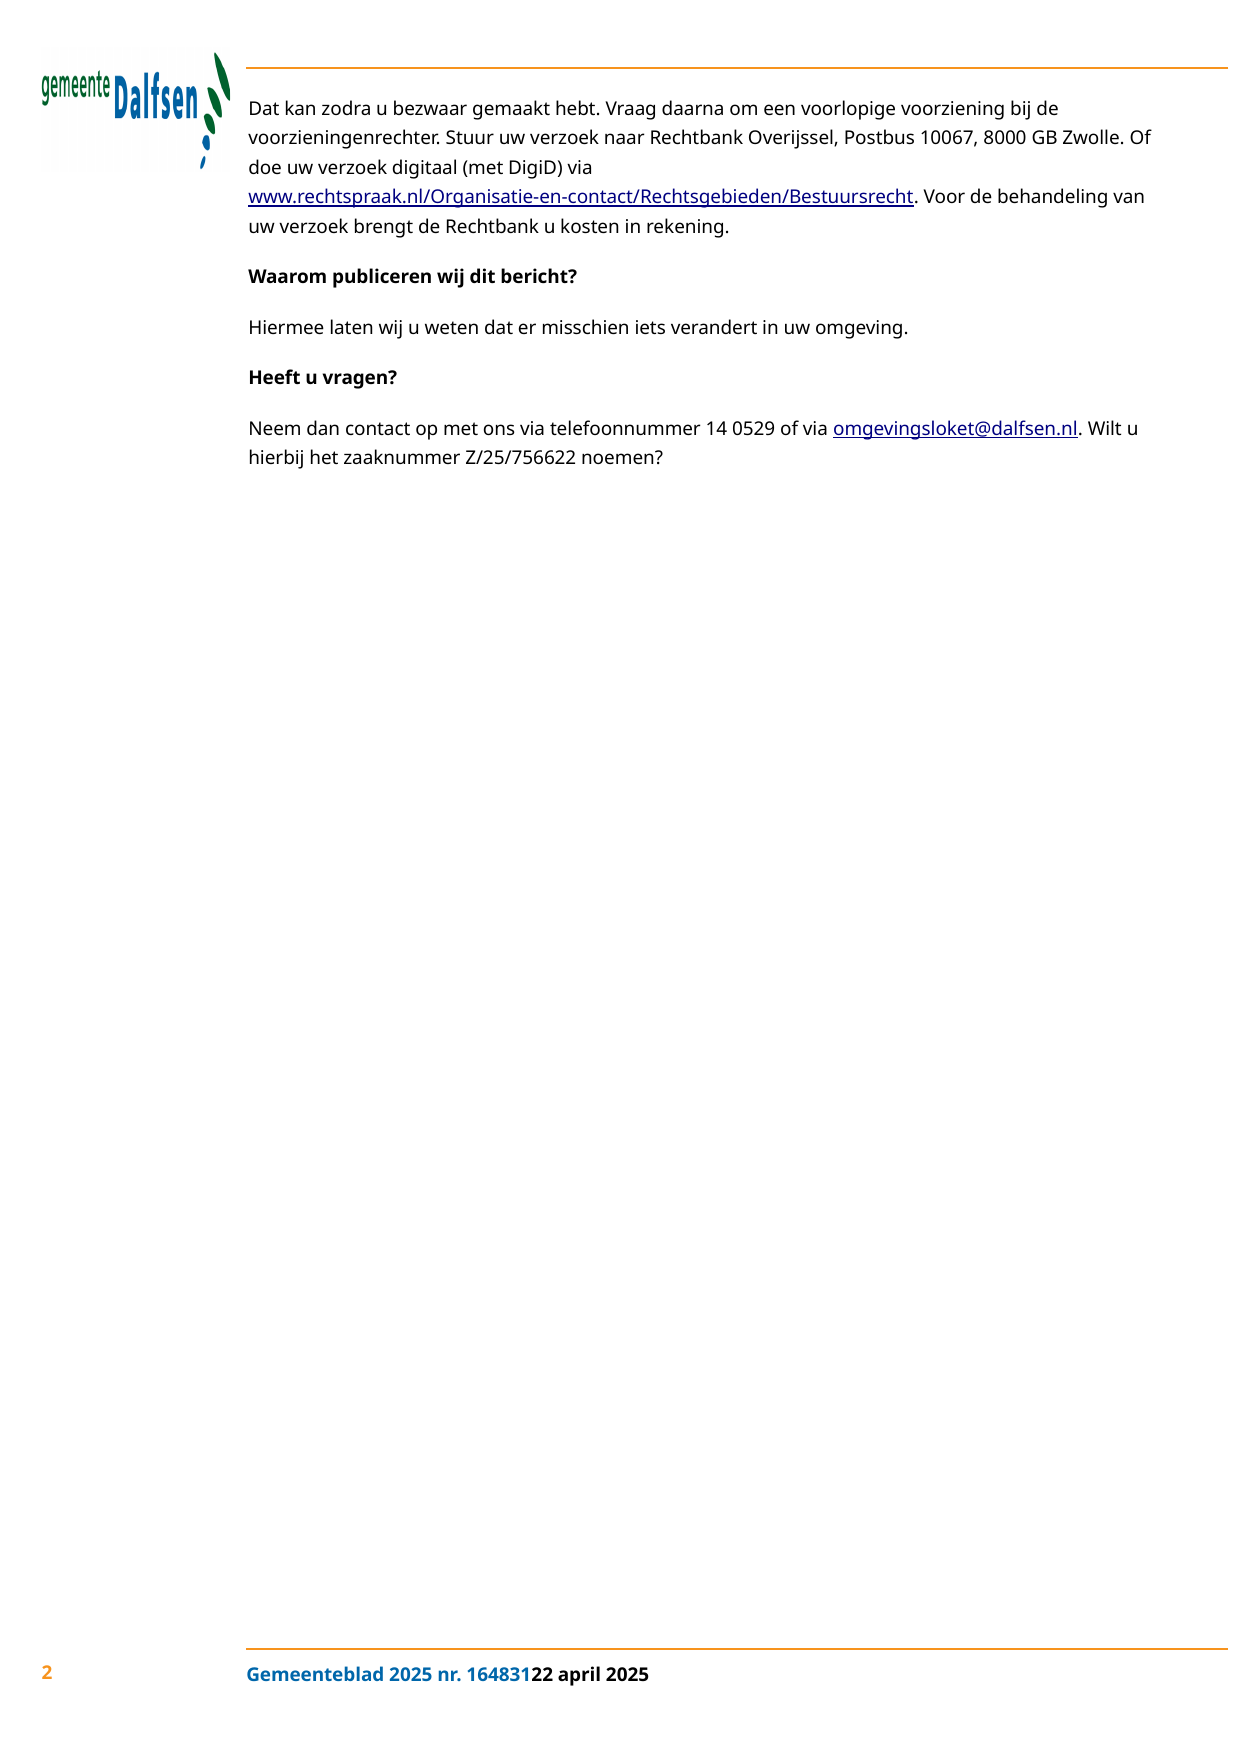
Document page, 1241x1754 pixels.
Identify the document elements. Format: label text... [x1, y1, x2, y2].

text Neem dan contact op met ons via telefoonnummer 14 0529 of via omgevingsloket@dalfsen.nl. Wilt u hierbij het zaaknummer Z/25/756622 noemen? [248, 415, 1152, 470]
picture [41, 47, 231, 172]
text Heeft u vragen? [248, 364, 1152, 390]
text Waarom publiceren wij dit bericht? [248, 263, 1152, 289]
text Dat kan zodra u bezwaar gemaakt hebt. Vraag daarna om een voorlopige voorziening bij de voorzieningenrechter. Stuur uw verzoek naar Rechtbank Overijssel, Postbus 10067, 8000 GB Zwolle. Of doe uw verzoek digitaal (met DigiD) via www.rechtspraak.nl/Organisatie-en-contact/Rechtsgebieden/Bestuursrecht. Voor de behandeling van uw verzoek brengt de Rechtbank u kosten in rekening. [248, 95, 1152, 239]
text Hiermee laten wij u weten dat er misschien iets verandert in uw omgeving. [248, 314, 1152, 340]
